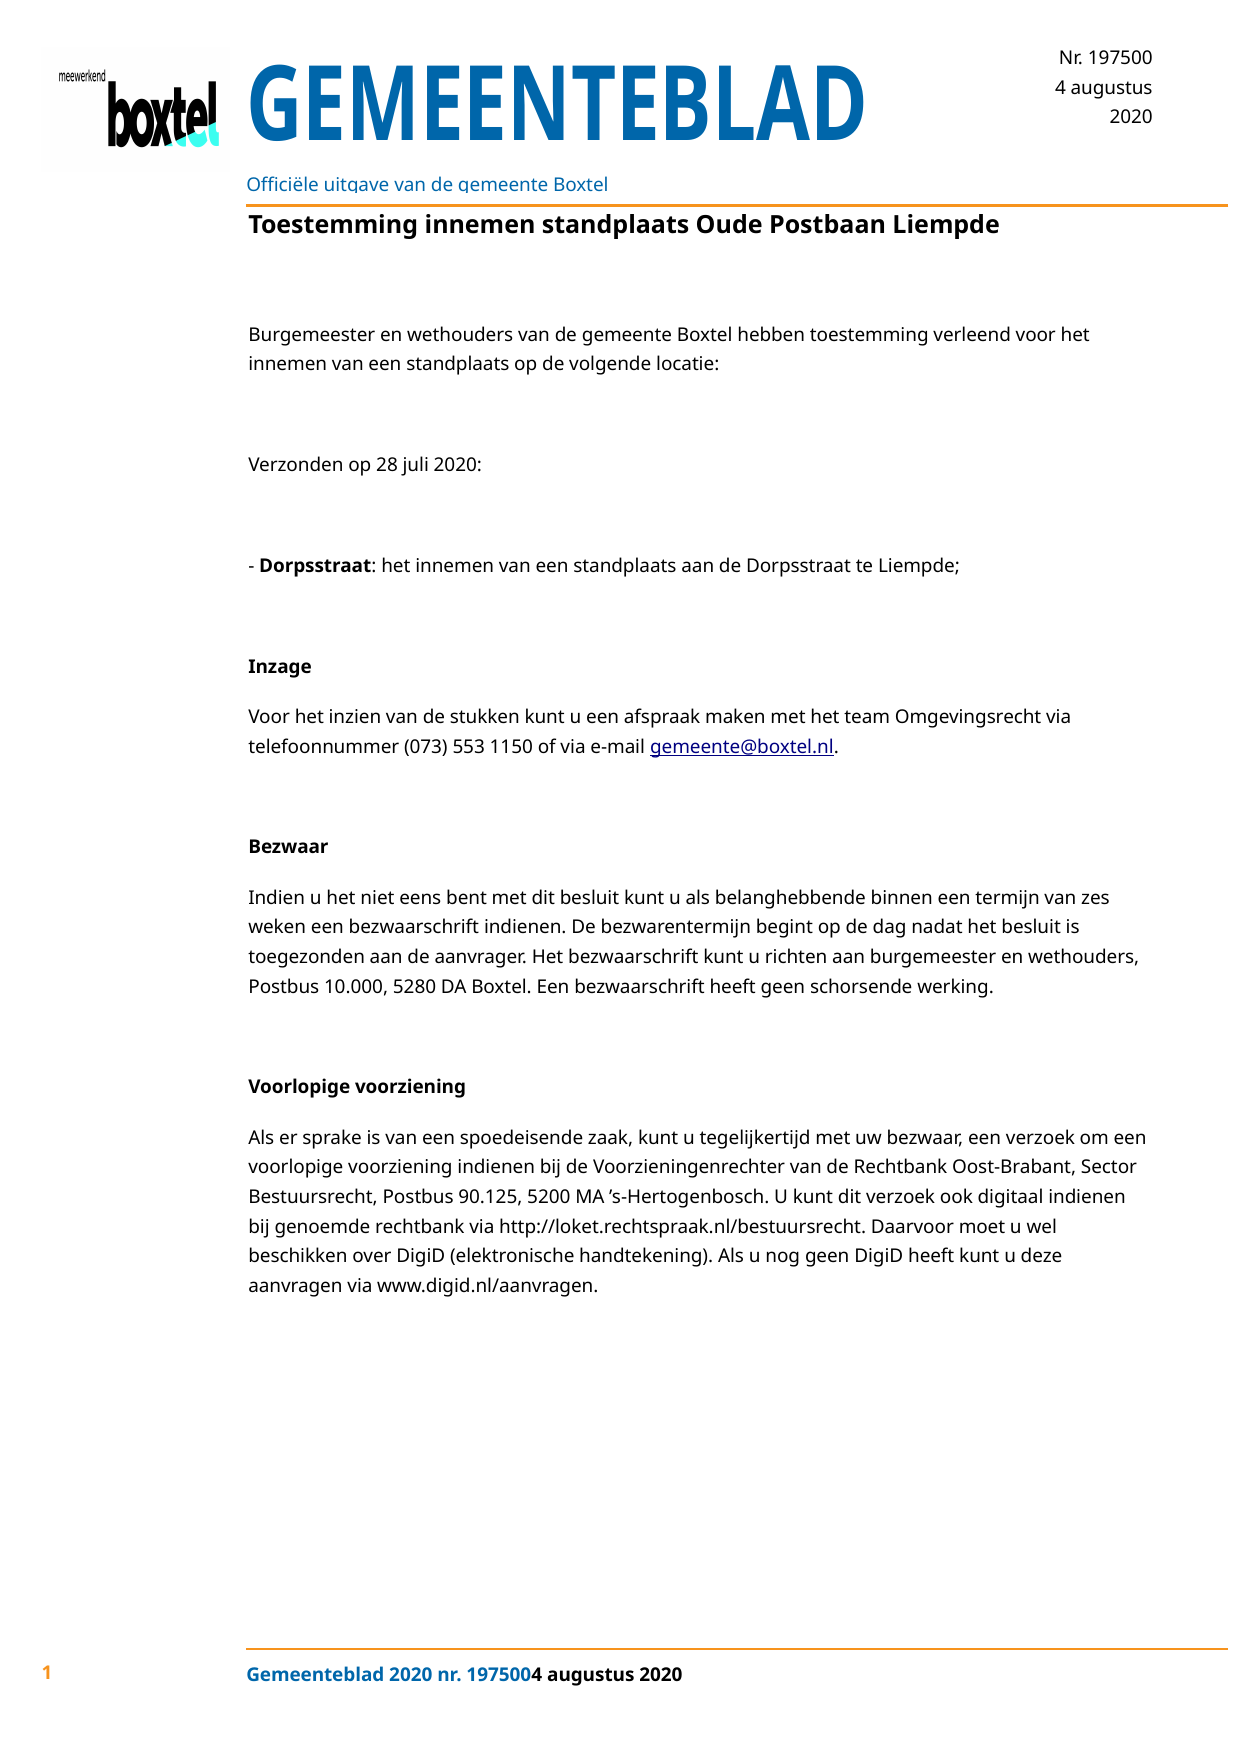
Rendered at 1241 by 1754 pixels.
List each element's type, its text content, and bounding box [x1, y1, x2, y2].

text - Dorpsstraat: het innemen van een standplaats aan de Dorpsstraat te Liempde; [248, 552, 1152, 578]
text Voorlopige voorziening [248, 1074, 1152, 1099]
text Bezwaar [248, 834, 1152, 859]
text Voor het inzien van de stukken kunt u een afspraak maken met het team Omgevingsrecht via telefoonnummer (073) 553 1150 of via e-mail gemeente@boxtel.nl. [248, 703, 1152, 758]
text Inzage [248, 653, 1152, 678]
text Burgemeester en wethouders van de gemeente Boxtel hebben toestemming verleend voor het innemen van een standplaats op de volgende locatie: [248, 321, 1152, 376]
picture [41, 47, 231, 172]
text Verzonden op 28 juli 2020: [248, 451, 1152, 477]
text Toestemming innemen standplaats Oude Postbaan Liempde [248, 207, 1152, 241]
text Als er sprake is van een spoedeisende zaak, kunt u tegelijkertijd met uw bezwaar, een verzoek om een voorlopige voorziening indienen bij de Voorzieningenrechter van de Rechtbank Oost-Brabant, Sector Bestuursrecht, Postbus 90.125, 5200 MA ’s-Hertogenbosch. U kunt dit verzoek ook digitaal indienen bij genoemde rechtbank via http://loket.rechtspraak.nl/bestuursrecht. Daarvoor moet u wel beschikken over DigiD (elektronische handtekening). Als u nog geen DigiD heeft kunt u deze aanvragen via www.digid.nl/aanvragen. [248, 1124, 1152, 1298]
text Indien u het niet eens bent met dit besluit kunt u als belanghebbende binnen een termijn van zes weken een bezwaarschrift indienen. De bezwarentermijn begint op de dag nadat het besluit is toegezonden aan de aanvrager. Het bezwaarschrift kunt u richten aan burgemeester en wethouders, Postbus 10.000, 5280 DA Boxtel. Een bezwaarschrift heeft geen schorsende werking. [248, 884, 1152, 998]
